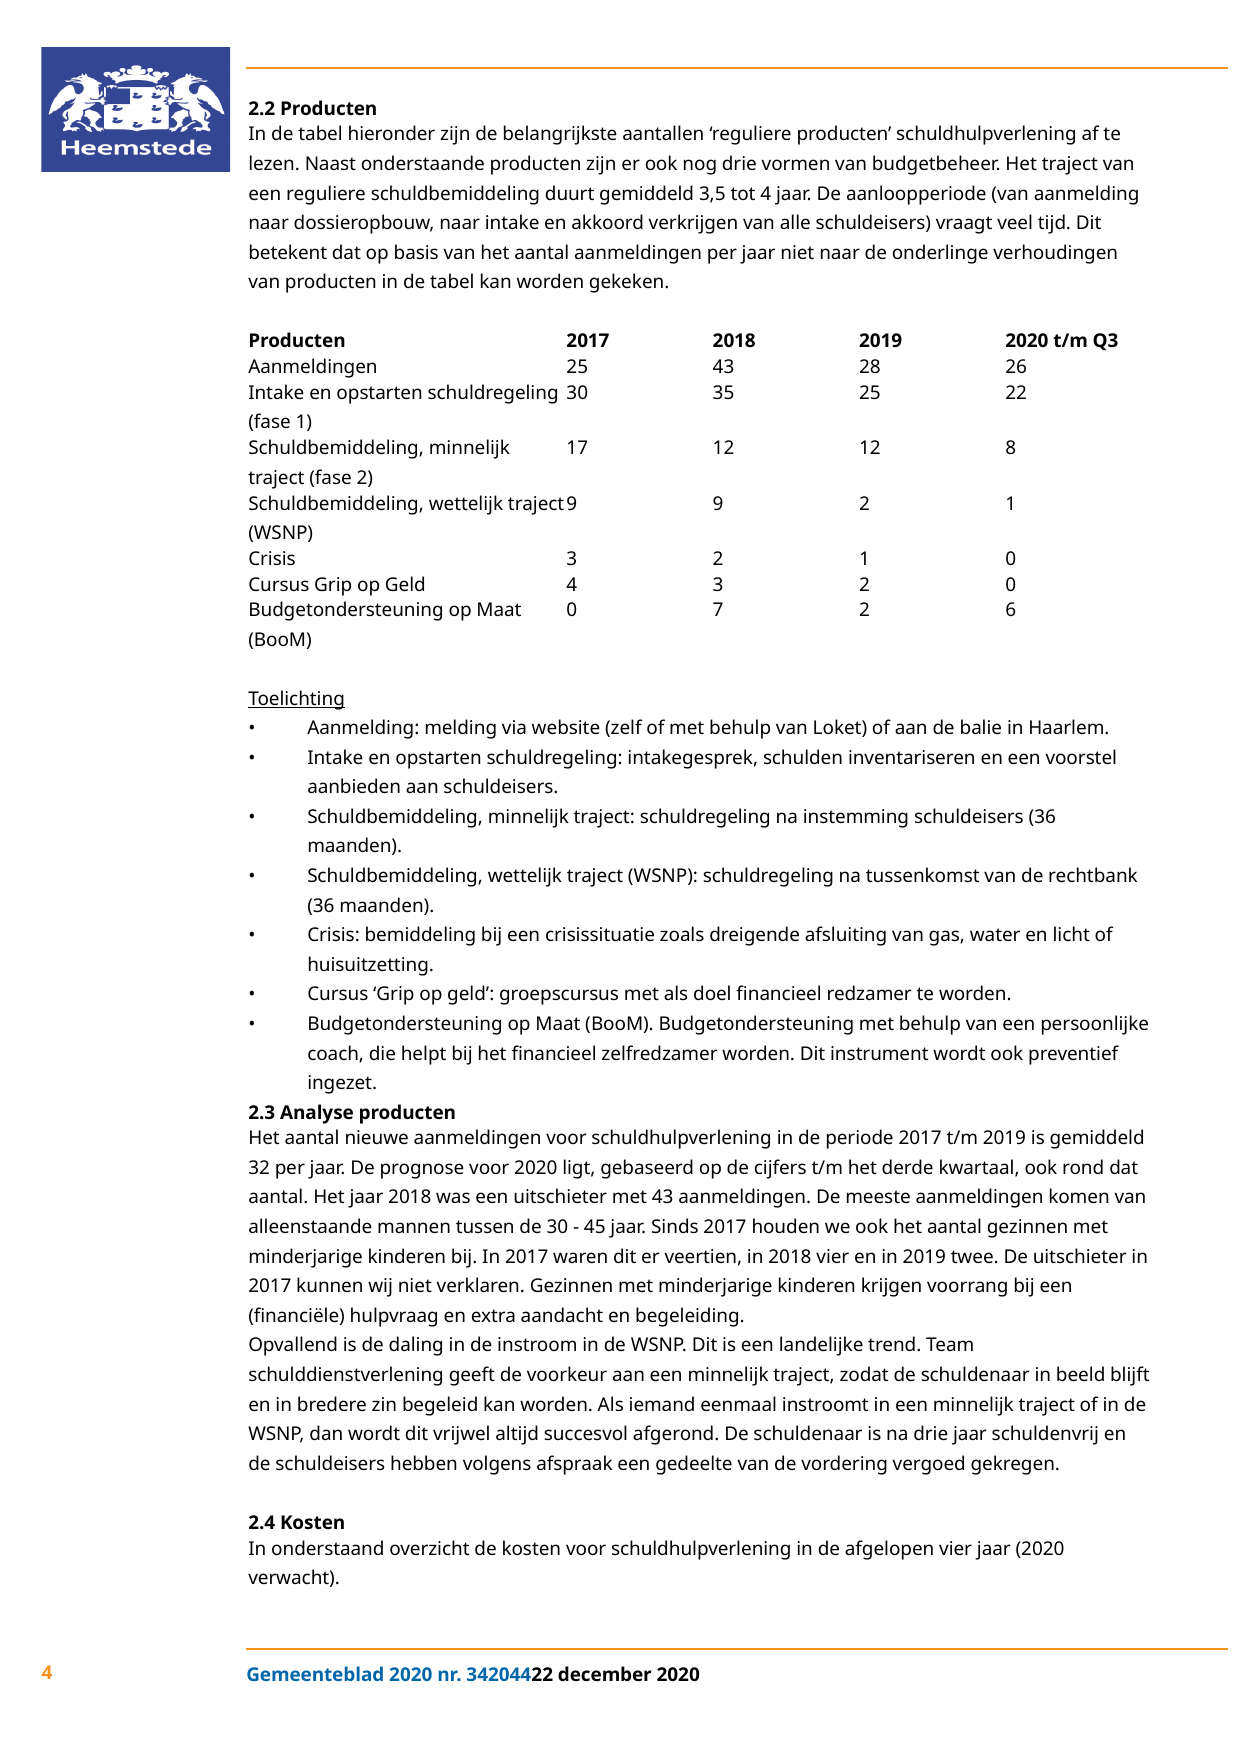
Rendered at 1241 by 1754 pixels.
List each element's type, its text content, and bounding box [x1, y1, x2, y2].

text 2.2 Producten [248, 95, 1152, 121]
table_cell 25 [859, 379, 1005, 434]
text Het aantal nieuwe aanmeldingen voor schuldhulpverlening in de periode 2017 t/m 2019 is gemiddeld 32 per jaar. De prognose voor 2020 ligt, gebaseerd op de cijfers t/m het derde kwartaal, ook rond dat aantal. Het jaar 2018 was een uitschieter met 43 aanmeldingen. De meeste aanmeldingen komen van alleenstaande mannen tussen de 30 - 45 jaar. Sinds 2017 houden we ook het aantal gezinnen met minderjarige kinderen bij. In 2017 waren dit er veertien, in 2018 vier en in 2019 twee. De uitschieter in 2017 kunnen wij niet verklaren. Gezinnen met minderjarige kinderen krijgen voorrang bij een (financiële) hulpvraag en extra aandacht en begeleiding. [248, 1124, 1152, 1328]
table_cell 0 [1005, 545, 1152, 571]
table_cell 4 [566, 571, 712, 597]
table_cell 9 [566, 490, 712, 545]
table_cell 2 [859, 571, 1005, 597]
table_cell 2 [859, 490, 1005, 545]
list Cursus ‘Grip op geld’: groepscursus met als doel financieel redzamer te worden. [248, 981, 1152, 1006]
table_cell Schuldbemiddeling, minnelijk traject (fase 2) [248, 435, 566, 490]
text In onderstaand overzicht de kosten voor schuldhulpverlening in de afgelopen vier jaar (2020 verwacht). [248, 1535, 1152, 1590]
table_cell Cursus Grip op Geld [248, 571, 566, 597]
list Crisis: bemiddeling bij een crisissituatie zoals dreigende afsluiting van gas, water en licht of huisuitzetting. [248, 921, 1152, 977]
text In de tabel hieronder zijn de belangrijkste aantallen ‘reguliere producten’ schuldhulpverlening af te lezen. Naast onderstaande producten zijn er ook nog drie vormen van budgetbeheer. Het traject van een reguliere schuldbemiddeling duurt gemiddeld 3,5 tot 4 jaar. De aanloopperiode (van aanmelding naar dossieropbouw, naar intake en akkoord verkrijgen van alle schuldeisers) vraagt veel tijd. Dit betekent dat op basis van het aantal aanmeldingen per jaar niet naar de onderlinge verhoudingen van producten in de tabel kan worden gekeken. [248, 121, 1152, 294]
table_cell 22 [1005, 379, 1152, 434]
table_header 2019 [859, 328, 1005, 353]
text Opvallend is de daling in de instroom in de WSNP. Dit is een landelijke trend. Team schulddienstverlening geeft de voorkeur aan een minnelijk traject, zodat de schuldenaar in beeld blijft en in bredere zin begeleid kan worden. Als iemand eenmaal instroomt in een minnelijk traject of in de WSNP, dan wordt dit vrijwel altijd succesvol afgerond. De schuldenaar is na drie jaar schuldenvrij en de schuldeisers hebben volgens afspraak een gedeelte van de vordering vergoed gekregen. [248, 1332, 1152, 1476]
table_cell 3 [713, 571, 859, 597]
table_cell 0 [1005, 571, 1152, 597]
text 2.3 Analyse producten [248, 1099, 1152, 1124]
table_cell Budgetondersteuning op Maat (BooM) [248, 597, 566, 652]
table_header Producten [248, 328, 566, 353]
list Schuldbemiddeling, wettelijk traject (WSNP): schuldregeling na tussenkomst van de rechtbank (36 maanden). [248, 862, 1152, 917]
table_header 2017 [566, 328, 712, 353]
table_cell 1 [859, 545, 1005, 571]
table_cell Schuldbemiddeling, wettelijk traject (WSNP) [248, 490, 566, 545]
table_cell 2 [859, 597, 1005, 652]
picture [41, 47, 231, 172]
table_cell 43 [713, 354, 859, 379]
table_cell 2 [713, 545, 859, 571]
table_cell 12 [859, 435, 1005, 490]
list Budgetondersteuning op Maat (BooM). Budgetondersteuning met behulp van een persoonlijke coach, die helpt bij het financieel zelfredzamer worden. Dit instrument wordt ook preventief ingezet. [248, 1010, 1152, 1095]
table_cell 26 [1005, 354, 1152, 379]
table_header 2020 t/m Q3 [1005, 328, 1152, 353]
table_cell 35 [713, 379, 859, 434]
table_header 2018 [713, 328, 859, 353]
list Intake en opstarten schuldregeling: intakegesprek, schulden inventariseren en een voorstel aanbieden aan schuldeisers. [248, 744, 1152, 799]
table_cell 1 [1005, 490, 1152, 545]
table_cell Intake en opstarten schuldregeling (fase 1) [248, 379, 566, 434]
table_cell 12 [713, 435, 859, 490]
table_cell 30 [566, 379, 712, 434]
table_cell Crisis [248, 545, 566, 571]
table_cell 17 [566, 435, 712, 490]
text 2.4 Kosten [248, 1509, 1152, 1535]
table_cell 0 [566, 597, 712, 652]
list Schuldbemiddeling, minnelijk traject: schuldregeling na instemming schuldeisers (36 maanden). [248, 803, 1152, 858]
table_cell 8 [1005, 435, 1152, 490]
table_cell 28 [859, 354, 1005, 379]
table_cell Aanmeldingen [248, 354, 566, 379]
table_cell 7 [713, 597, 859, 652]
text Toelichting [248, 685, 1152, 710]
table_cell 25 [566, 354, 712, 379]
table_cell 3 [566, 545, 712, 571]
table_cell 6 [1005, 597, 1152, 652]
table_cell 9 [713, 490, 859, 545]
list Aanmelding: melding via website (zelf of met behulp van Loket) of aan de balie in Haarlem. [248, 714, 1152, 740]
